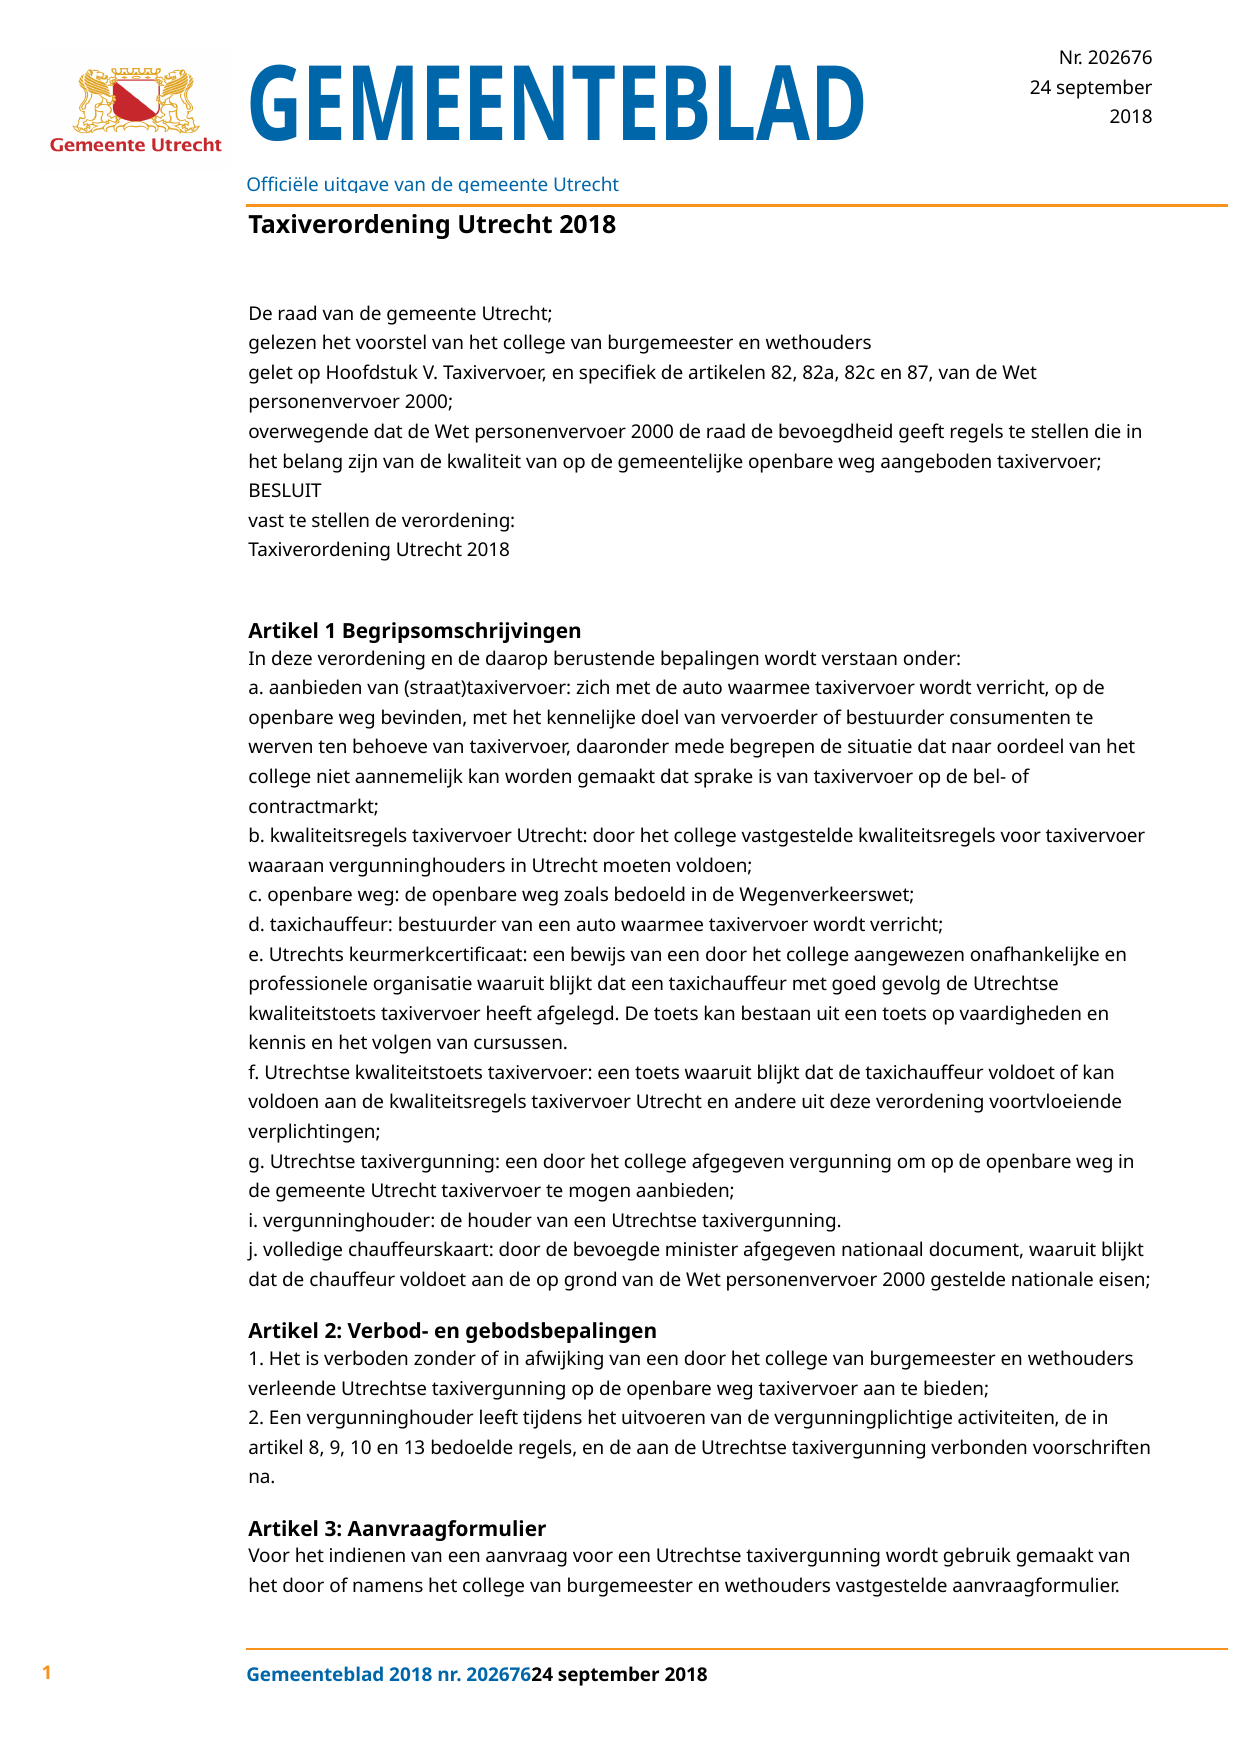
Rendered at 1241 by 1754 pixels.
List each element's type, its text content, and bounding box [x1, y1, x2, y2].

text Voor het indienen van een aanvraag voor een Utrechtse taxivergunning wordt gebruik gemaakt van het door of namens het college van burgemeester en wethouders vastgestelde aanvraagformulier. [248, 1542, 1152, 1598]
text c. openbare weg: de openbare weg zoals bedoeld in de Wegenverkeerswet; [248, 882, 1152, 907]
text De raad van de gemeente Utrecht; [248, 300, 1152, 326]
picture [41, 47, 231, 172]
text gelet op Hoofdstuk V. Taxivervoer, en specifiek de artikelen 82, 82a, 82c en 87, van de Wet personenvervoer 2000; [248, 359, 1152, 414]
text gelezen het voorstel van het college van burgemeester en wethouders [248, 329, 1152, 355]
text vast te stellen de verordening: [248, 507, 1152, 533]
text Taxiverordening Utrecht 2018 [248, 207, 1152, 241]
text e. Utrechts keurmerkcertificaat: een bewijs van een door het college aangewezen onafhankelijke en professionele organisatie waaruit blijkt dat een taxichauffeur met goed gevolg de Utrechtse kwaliteitstoets taxivervoer heeft afgelegd. De toets kan bestaan uit een toets op vaardigheden en kennis en het volgen van cursussen. [248, 941, 1152, 1055]
text Artikel 2: Verbod- en gebodsbepalingen [248, 1317, 1152, 1345]
text Artikel 3: Aanvraagformulier [248, 1514, 1152, 1542]
text Artikel 1 Begripsomschrijvingen [248, 617, 1152, 645]
text a. aanbieden van (straat)taxivervoer: zich met de auto waarmee taxivervoer wordt verricht, op de openbare weg bevinden, met het kennelijke doel van vervoerder of bestuurder consumenten te werven ten behoeve van taxivervoer, daaronder mede begrepen de situatie dat naar oordeel van het college niet aannemelijk kan worden gemaakt dat sprake is van taxivervoer op de bel- of contractmarkt; [248, 674, 1152, 819]
text BESLUIT [248, 477, 1152, 503]
text b. kwaliteitsregels taxivervoer Utrecht: door het college vastgestelde kwaliteitsregels voor taxivervoer waaraan vergunninghouders in Utrecht moeten voldoen; [248, 822, 1152, 878]
text i. vergunninghouder: de houder van een Utrechtse taxivergunning. [248, 1207, 1152, 1233]
text j. volledige chauffeurskaart: door de bevoegde minister afgegeven nationaal document, waaruit blijkt dat de chauffeur voldoet aan de op grond van de Wet personenvervoer 2000 gestelde nationale eisen; [248, 1237, 1152, 1292]
text g. Utrechtse taxivergunning: een door het college afgegeven vergunning om op de openbare weg in de gemeente Utrecht taxivervoer te mogen aanbieden; [248, 1148, 1152, 1203]
text 1. Het is verboden zonder of in afwijking van een door het college van burgemeester en wethouders verleende Utrechtse taxivergunning op de openbare weg taxivervoer aan te bieden; [248, 1345, 1152, 1400]
text Taxiverordening Utrecht 2018 [248, 537, 1152, 562]
text 2. Een vergunninghouder leeft tijdens het uitvoeren van de vergunningplichtige activiteiten, de in artikel 8, 9, 10 en 13 bedoelde regels, en de aan de Utrechtse taxivergunning verbonden voorschriften na. [248, 1404, 1152, 1489]
text overwegende dat de Wet personenvervoer 2000 de raad de bevoegdheid geeft regels te stellen die in het belang zijn van de kwaliteit van op de gemeentelijke openbare weg aangeboden taxivervoer; [248, 418, 1152, 473]
text f. Utrechtse kwaliteitstoets taxivervoer: een toets waaruit blijkt dat de taxichauffeur voldoet of kan voldoen aan de kwaliteitsregels taxivervoer Utrecht en andere uit deze verordening voortvloeiende verplichtingen; [248, 1059, 1152, 1144]
text d. taxichauffeur: bestuurder van een auto waarmee taxivervoer wordt verricht; [248, 911, 1152, 937]
text In deze verordening en de daarop berustende bepalingen wordt verstaan onder: [248, 645, 1152, 671]
